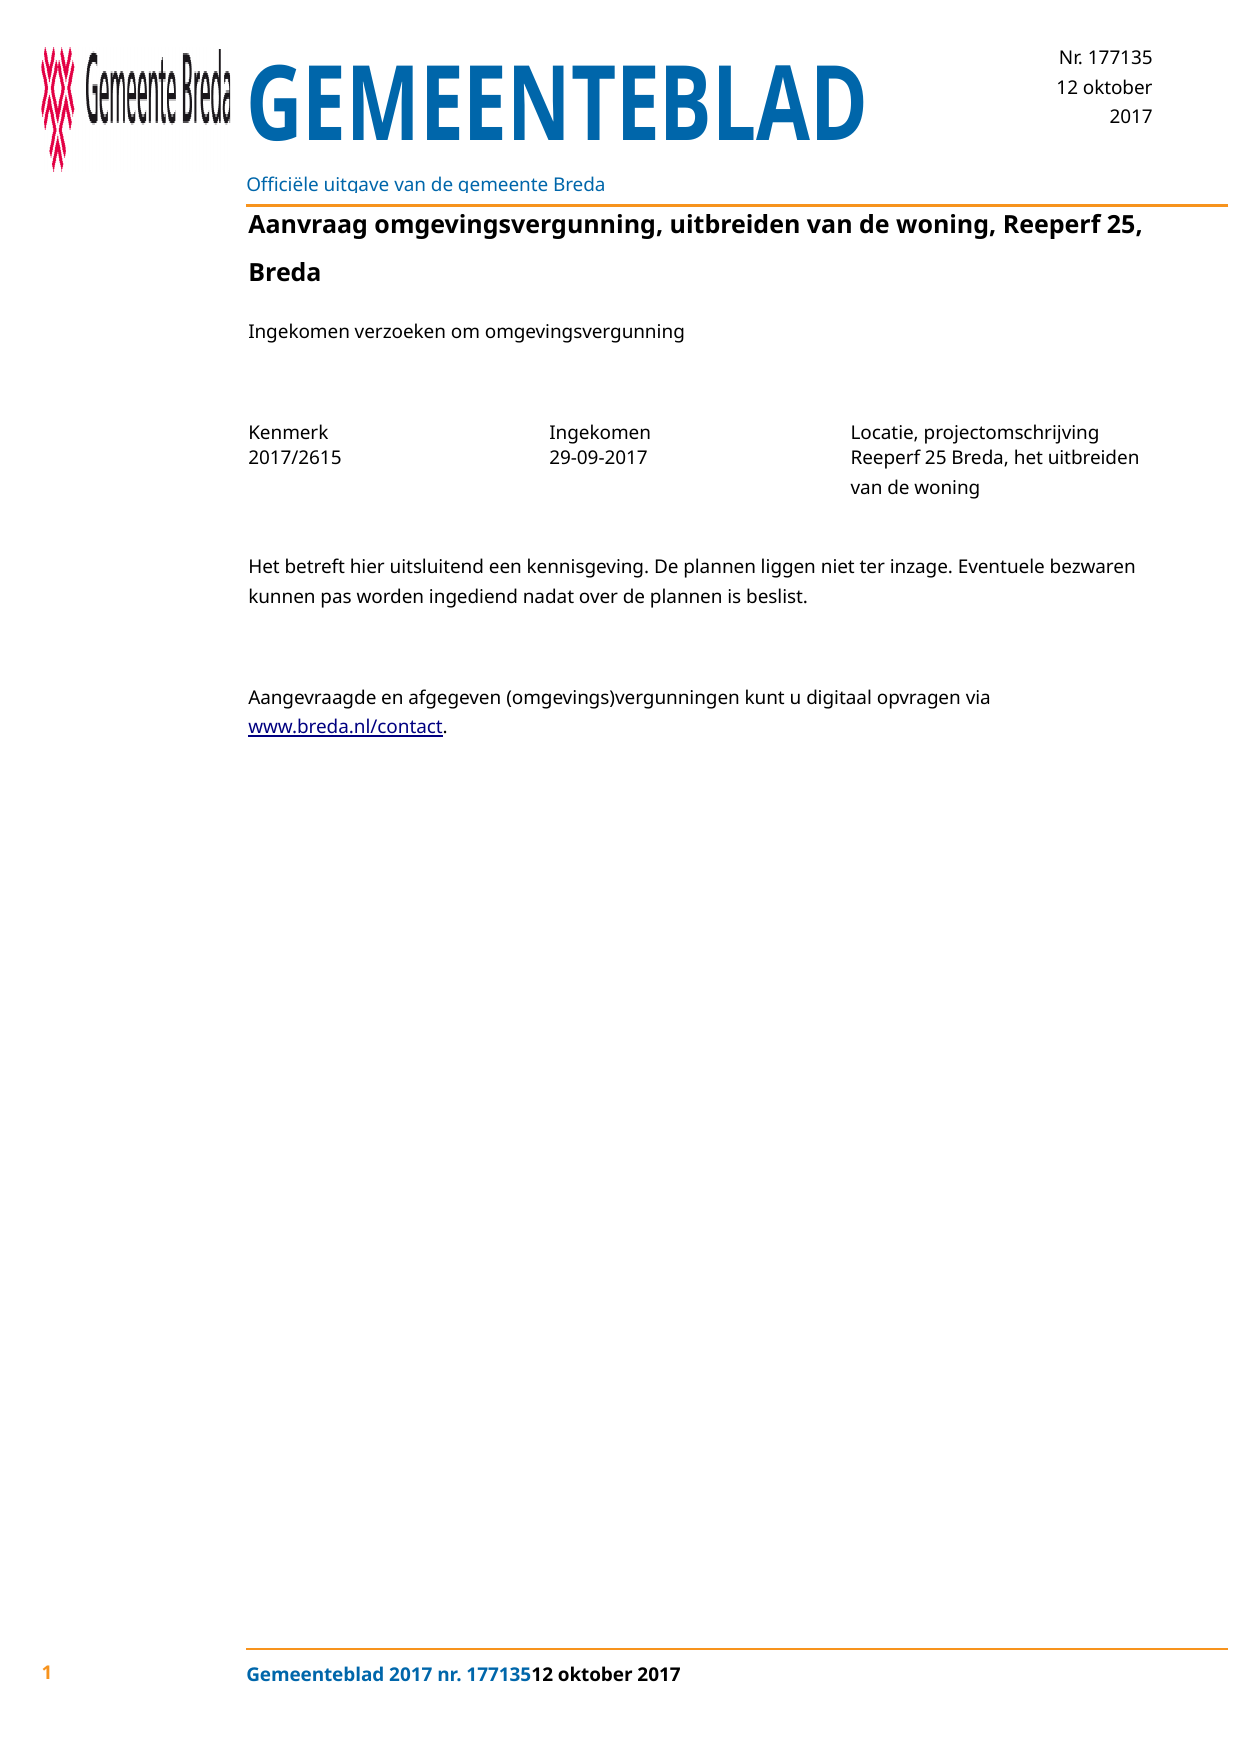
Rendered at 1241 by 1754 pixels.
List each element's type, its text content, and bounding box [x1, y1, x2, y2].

table_cell 2017/2615 [248, 445, 549, 500]
picture [41, 47, 231, 172]
text Aangevraagde en afgegeven (omgevings)vergunningen kunt u digitaal opvragen via www.breda.nl/contact. [248, 684, 1152, 739]
text Het betreft hier uitsluitend een kennisgeving. De plannen liggen niet ter inzage. Eventuele bezwaren kunnen pas worden ingediend nadat over de plannen is beslist. [248, 553, 1152, 609]
text Aanvraag omgevingsvergunning, uitbreiden van de woning, Reeperf 25, Breda [248, 207, 1152, 288]
table_header Locatie, projectomschrijving [850, 419, 1152, 444]
table_cell Reeperf 25 Breda, het uitbreiden van de woning [850, 445, 1152, 500]
table_cell 29-09-2017 [549, 445, 850, 500]
table_header Kenmerk [248, 419, 549, 444]
text Ingekomen verzoeken om omgevingsvergunning [248, 318, 1152, 344]
table_header Ingekomen [549, 419, 850, 444]
